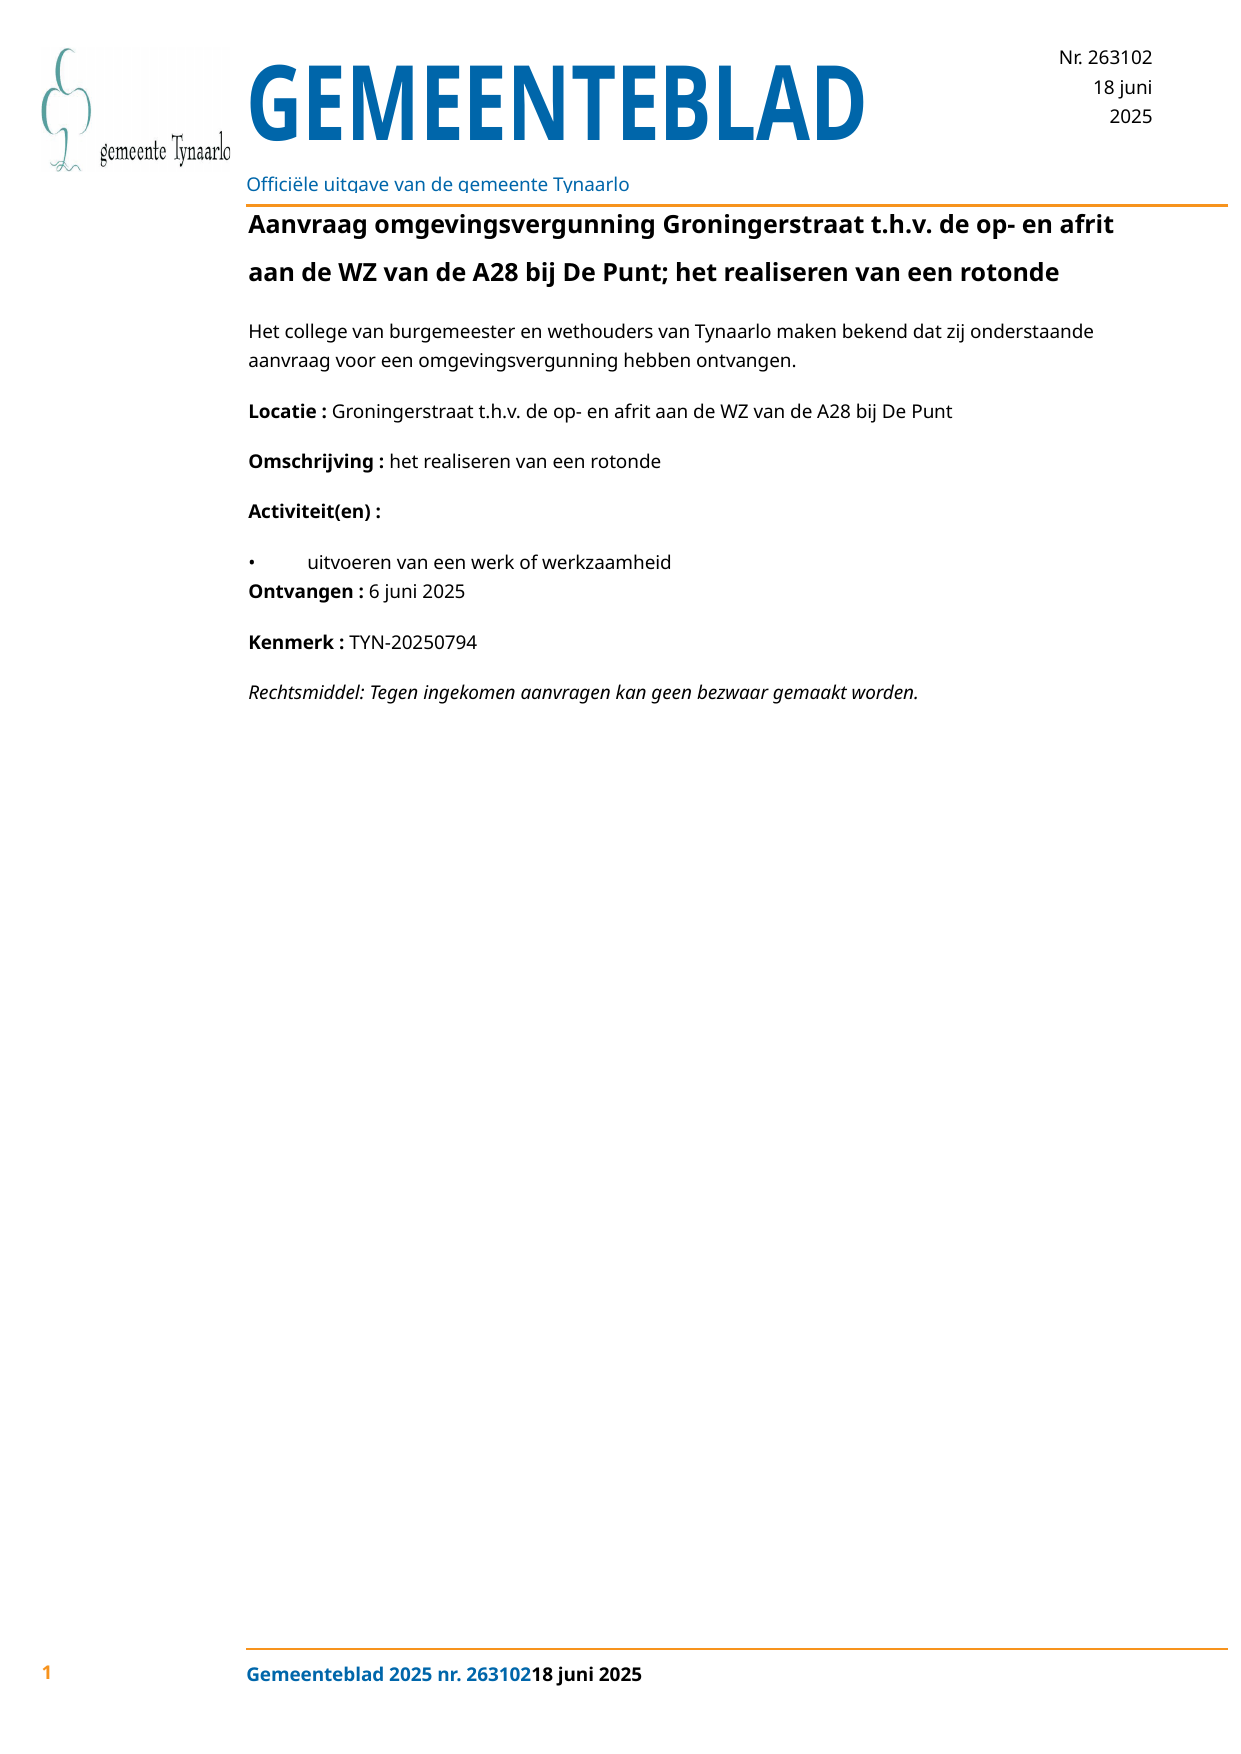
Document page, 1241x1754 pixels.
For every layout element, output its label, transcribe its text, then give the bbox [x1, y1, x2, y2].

text Rechtsmiddel: Tegen ingekomen aanvragen kan geen bezwaar gemaakt worden. [248, 679, 1152, 705]
text Ontvangen : 6 juni 2025 [248, 579, 1152, 604]
text Locatie : Groningerstraat t.h.v. de op- en afrit aan de WZ van de A28 bij De Punt [248, 398, 1152, 424]
text Activiteit(en) : [248, 499, 1152, 524]
picture [41, 47, 231, 172]
text Aanvraag omgevingsvergunning Groningerstraat t.h.v. de op- en afrit aan de WZ van de A28 bij De Punt; het realiseren van een rotonde [248, 207, 1152, 288]
text Kenmerk : TYN-20250794 [248, 629, 1152, 655]
text Het college van burgemeester en wethouders van Tynaarlo maken bekend dat zij onderstaande aanvraag voor een omgevingsvergunning hebben ontvangen. [248, 318, 1152, 373]
text Omschrijving : het realiseren van een rotonde [248, 448, 1152, 474]
list uitvoeren van een werk of werkzaamheid [248, 549, 1152, 575]
